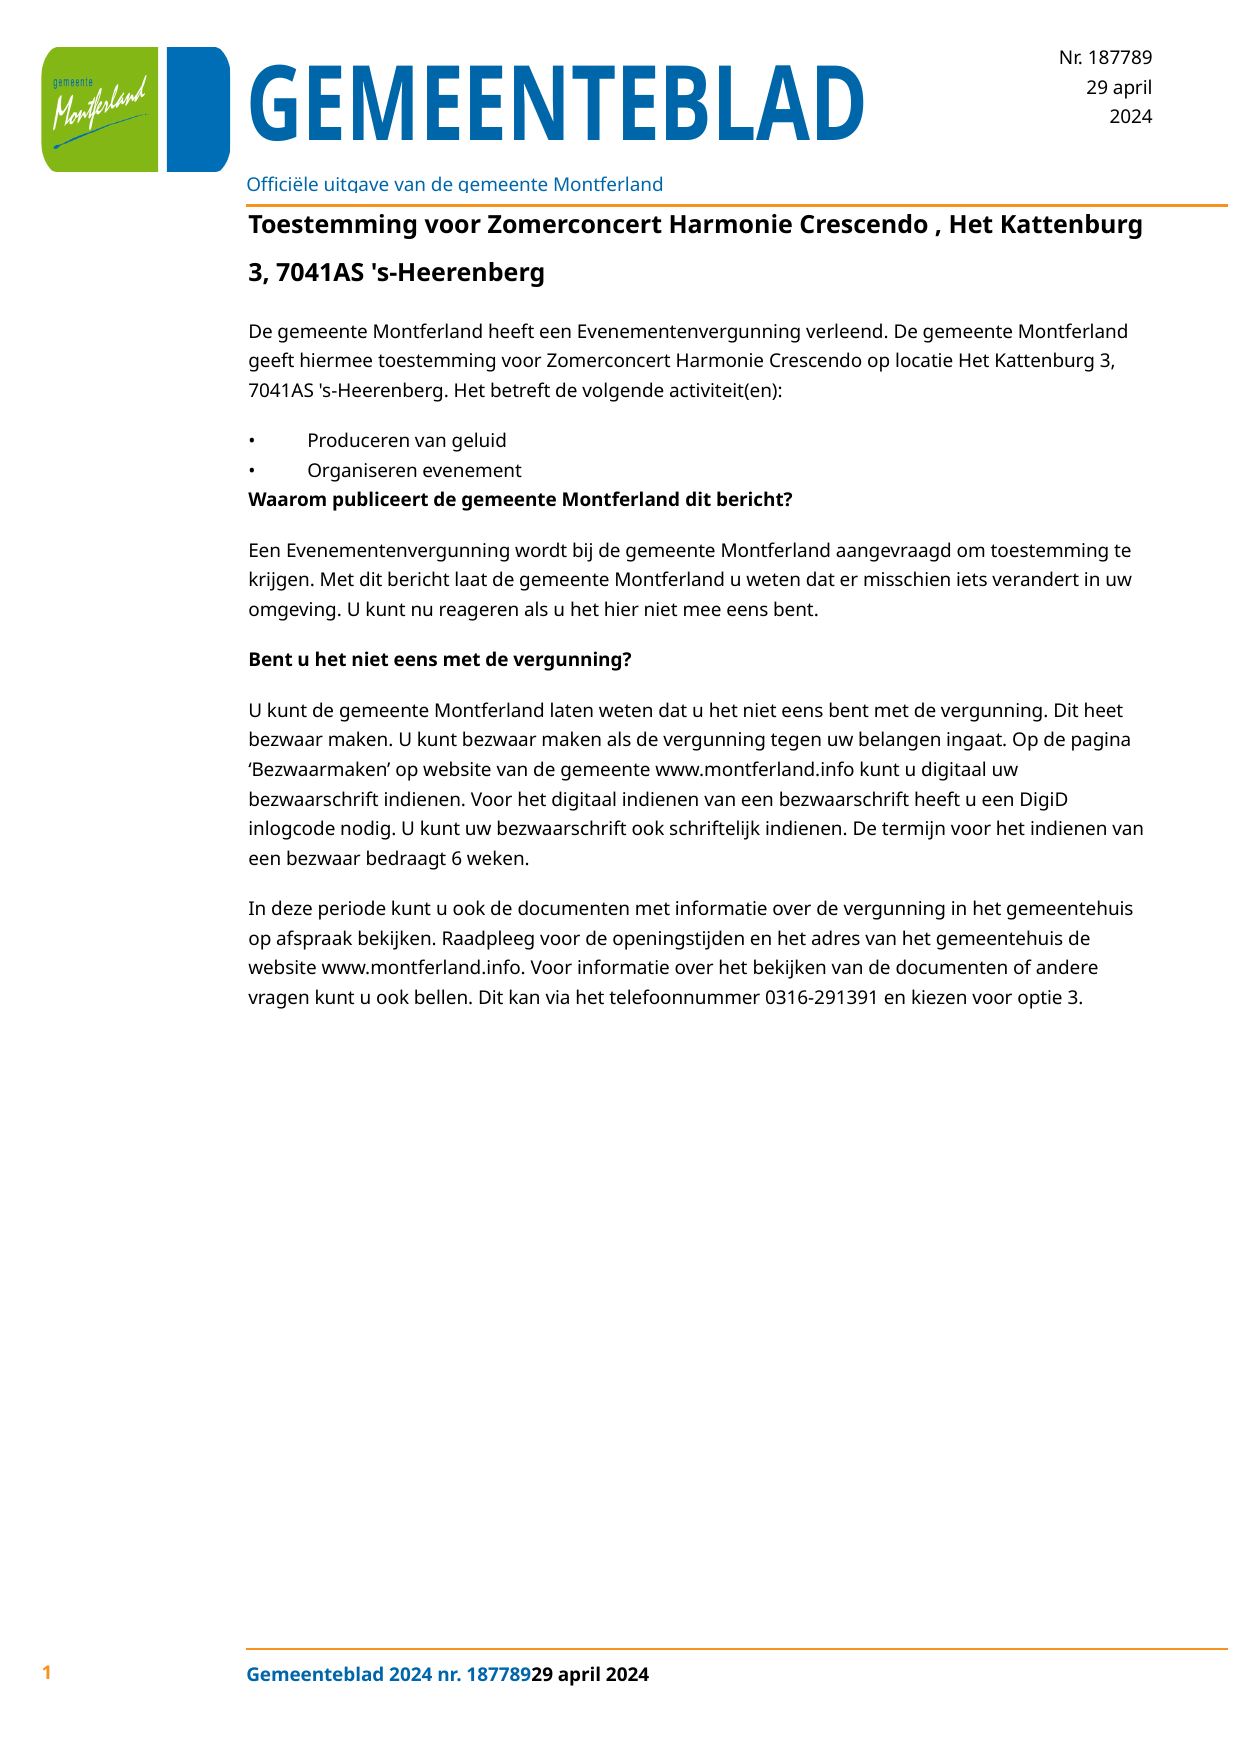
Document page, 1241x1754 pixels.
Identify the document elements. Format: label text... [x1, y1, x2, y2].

text De gemeente Montferland heeft een Evenementenvergunning verleend. De gemeente Montferland geeft hiermee toestemming voor Zomerconcert Harmonie Crescendo op locatie Het Kattenburg 3, 7041AS 's-Heerenberg. Het betreft de volgende activiteit(en): [248, 318, 1152, 403]
text Waarom publiceert de gemeente Montferland dit bericht? [248, 487, 1152, 512]
picture [41, 47, 231, 172]
text Bent u het niet eens met de vergunning? [248, 647, 1152, 672]
text In deze periode kunt u ook de documenten met informatie over de vergunning in het gemeentehuis op afspraak bekijken. Raadpleeg voor de openingstijden en het adres van het gemeentehuis de website www.montferland.info. Voor informatie over het bekijken van de documenten of andere vragen kunt u ook bellen. Dit kan via het telefoonnummer 0316-291391 en kiezen voor optie 3. [248, 895, 1152, 1010]
text Een Evenementenvergunning wordt bij de gemeente Montferland aangevraagd om toestemming te krijgen. Met dit bericht laat de gemeente Montferland u weten dat er misschien iets verandert in uw omgeving. U kunt nu reageren als u het hier niet mee eens bent. [248, 537, 1152, 622]
text Toestemming voor Zomerconcert Harmonie Crescendo , Het Kattenburg 3, 7041AS 's-Heerenberg [248, 207, 1152, 288]
list Organiseren evenement [248, 457, 1152, 483]
list Produceren van geluid [248, 427, 1152, 453]
text U kunt de gemeente Montferland laten weten dat u het niet eens bent met de vergunning. Dit heet bezwaar maken. U kunt bezwaar maken als de vergunning tegen uw belangen ingaat. Op de pagina ‘Bezwaarmaken’ op website van de gemeente www.montferland.info kunt u digitaal uw bezwaarschrift indienen. Voor het digitaal indienen van een bezwaarschrift heeft u een DigiD inlogcode nodig. U kunt uw bezwaarschrift ook schriftelijk indienen. De termijn voor het indienen van een bezwaar bedraagt 6 weken. [248, 697, 1152, 871]
